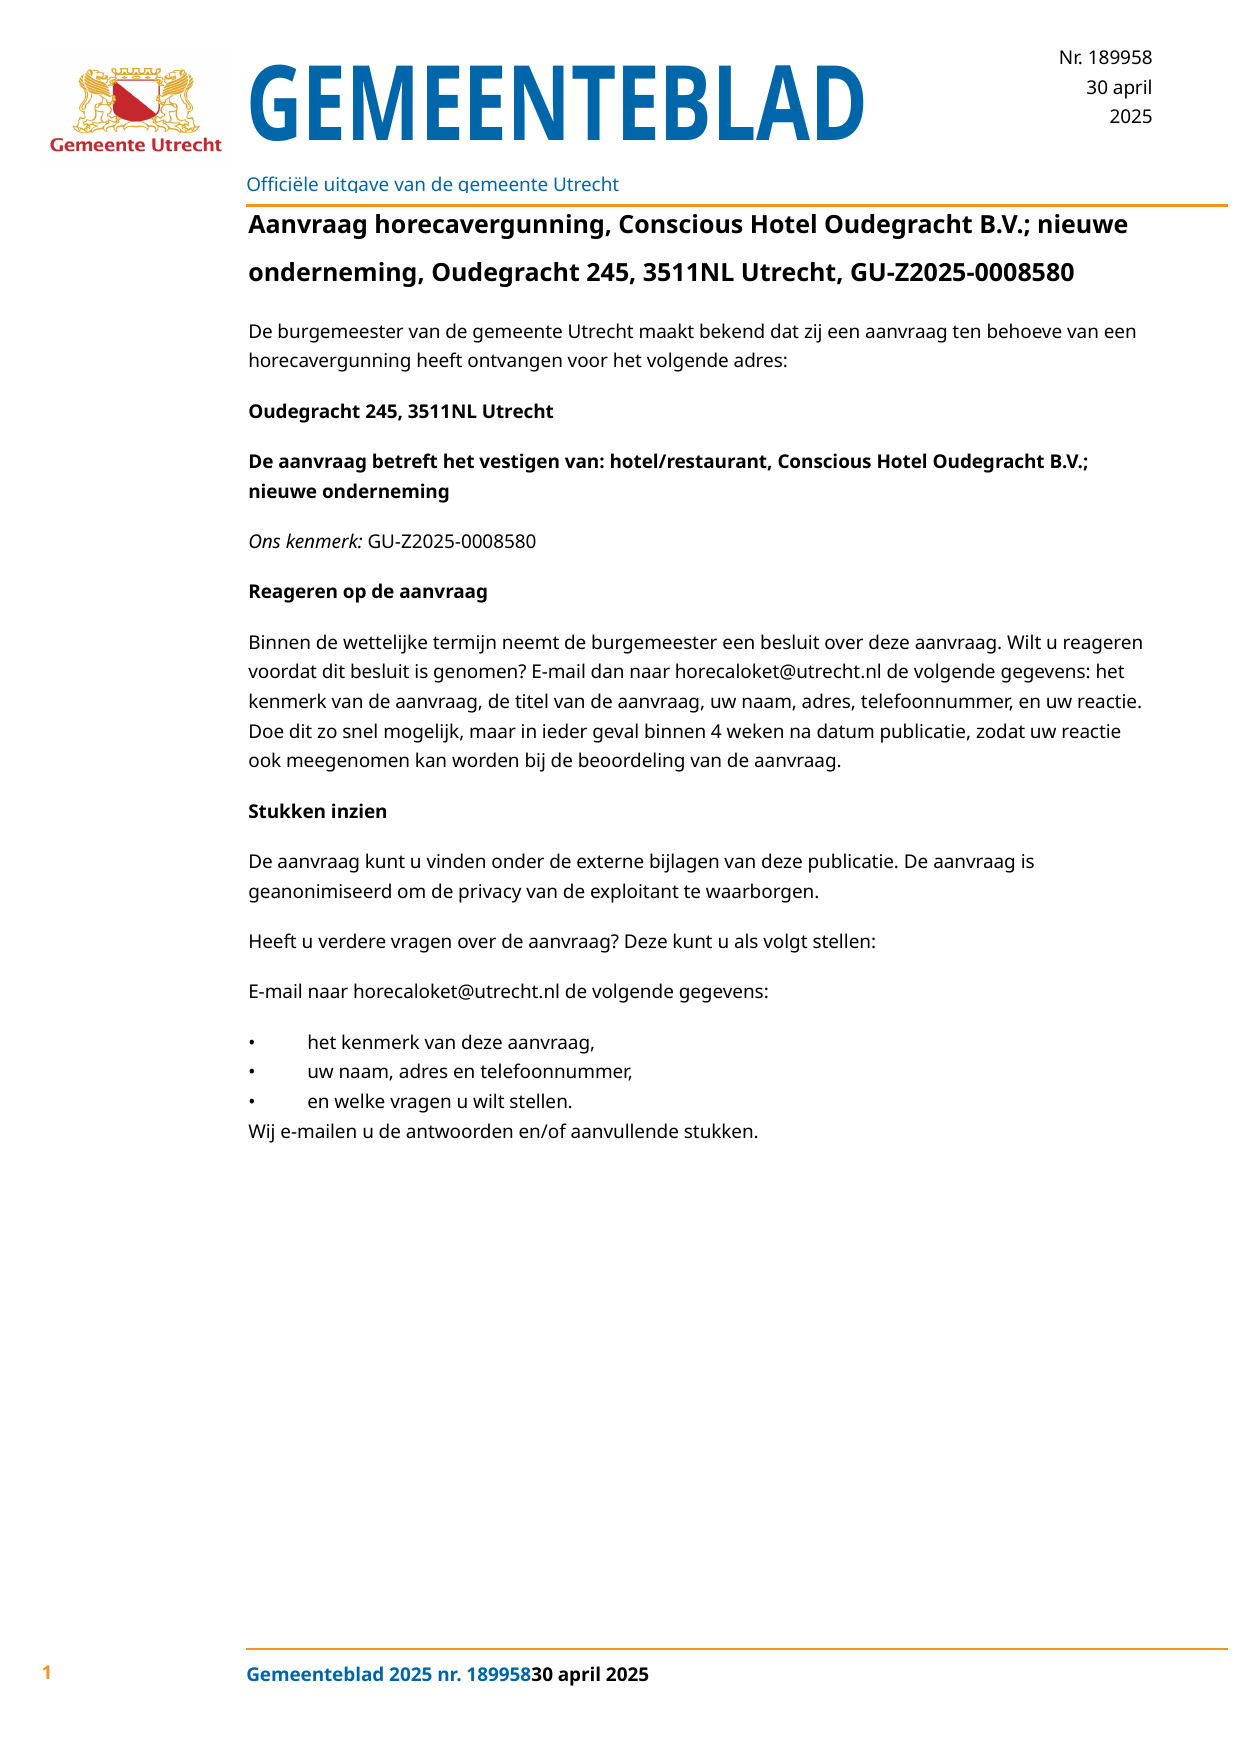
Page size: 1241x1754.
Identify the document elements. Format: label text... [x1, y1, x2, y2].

list het kenmerk van deze aanvraag, [248, 1029, 1152, 1055]
text De burgemeester van de gemeente Utrecht maakt bekend dat zij een aanvraag ten behoeve van een horecavergunning heeft ontvangen voor het volgende adres: [248, 318, 1152, 373]
text Wij e-mailen u de antwoorden en/of aanvullende stukken. [248, 1118, 1152, 1144]
text Stukken inzien [248, 798, 1152, 824]
text E-mail naar horecaloket@utrecht.nl de volgende gegevens: [248, 979, 1152, 1004]
text De aanvraag betreft het vestigen van: hotel/restaurant, Conscious Hotel Oudegracht B.V.; nieuwe onderneming [248, 448, 1152, 504]
text Heeft u verdere vragen over de aanvraag? Deze kunt u als volgt stellen: [248, 928, 1152, 954]
text Reageren op de aanvraag [248, 579, 1152, 604]
text Oudegracht 245, 3511NL Utrecht [248, 398, 1152, 424]
list en welke vragen u wilt stellen. [248, 1088, 1152, 1114]
text De aanvraag kunt u vinden onder de externe bijlagen van deze publicatie. De aanvraag is geanonimiseerd om de privacy van de exploitant te waarborgen. [248, 848, 1152, 904]
picture [41, 47, 231, 172]
text Aanvraag horecavergunning, Conscious Hotel Oudegracht B.V.; nieuwe onderneming, Oudegracht 245, 3511NL Utrecht, GU-Z2025-0008580 [248, 207, 1152, 288]
list uw naam, adres en telefoonnummer, [248, 1059, 1152, 1084]
text Binnen de wettelijke termijn neemt de burgemeester een besluit over deze aanvraag. Wilt u reageren voordat dit besluit is genomen? E-mail dan naar horecaloket@utrecht.nl de volgende gegevens: het kenmerk van de aanvraag, de titel van de aanvraag, uw naam, adres, telefoonnummer, en uw reactie. Doe dit zo snel mogelijk, maar in ieder geval binnen 4 weken na datum publicatie, zodat uw reactie ook meegenomen kan worden bij de beoordeling van de aanvraag. [248, 629, 1152, 773]
text Ons kenmerk: GU-Z2025-0008580 [248, 528, 1152, 554]
